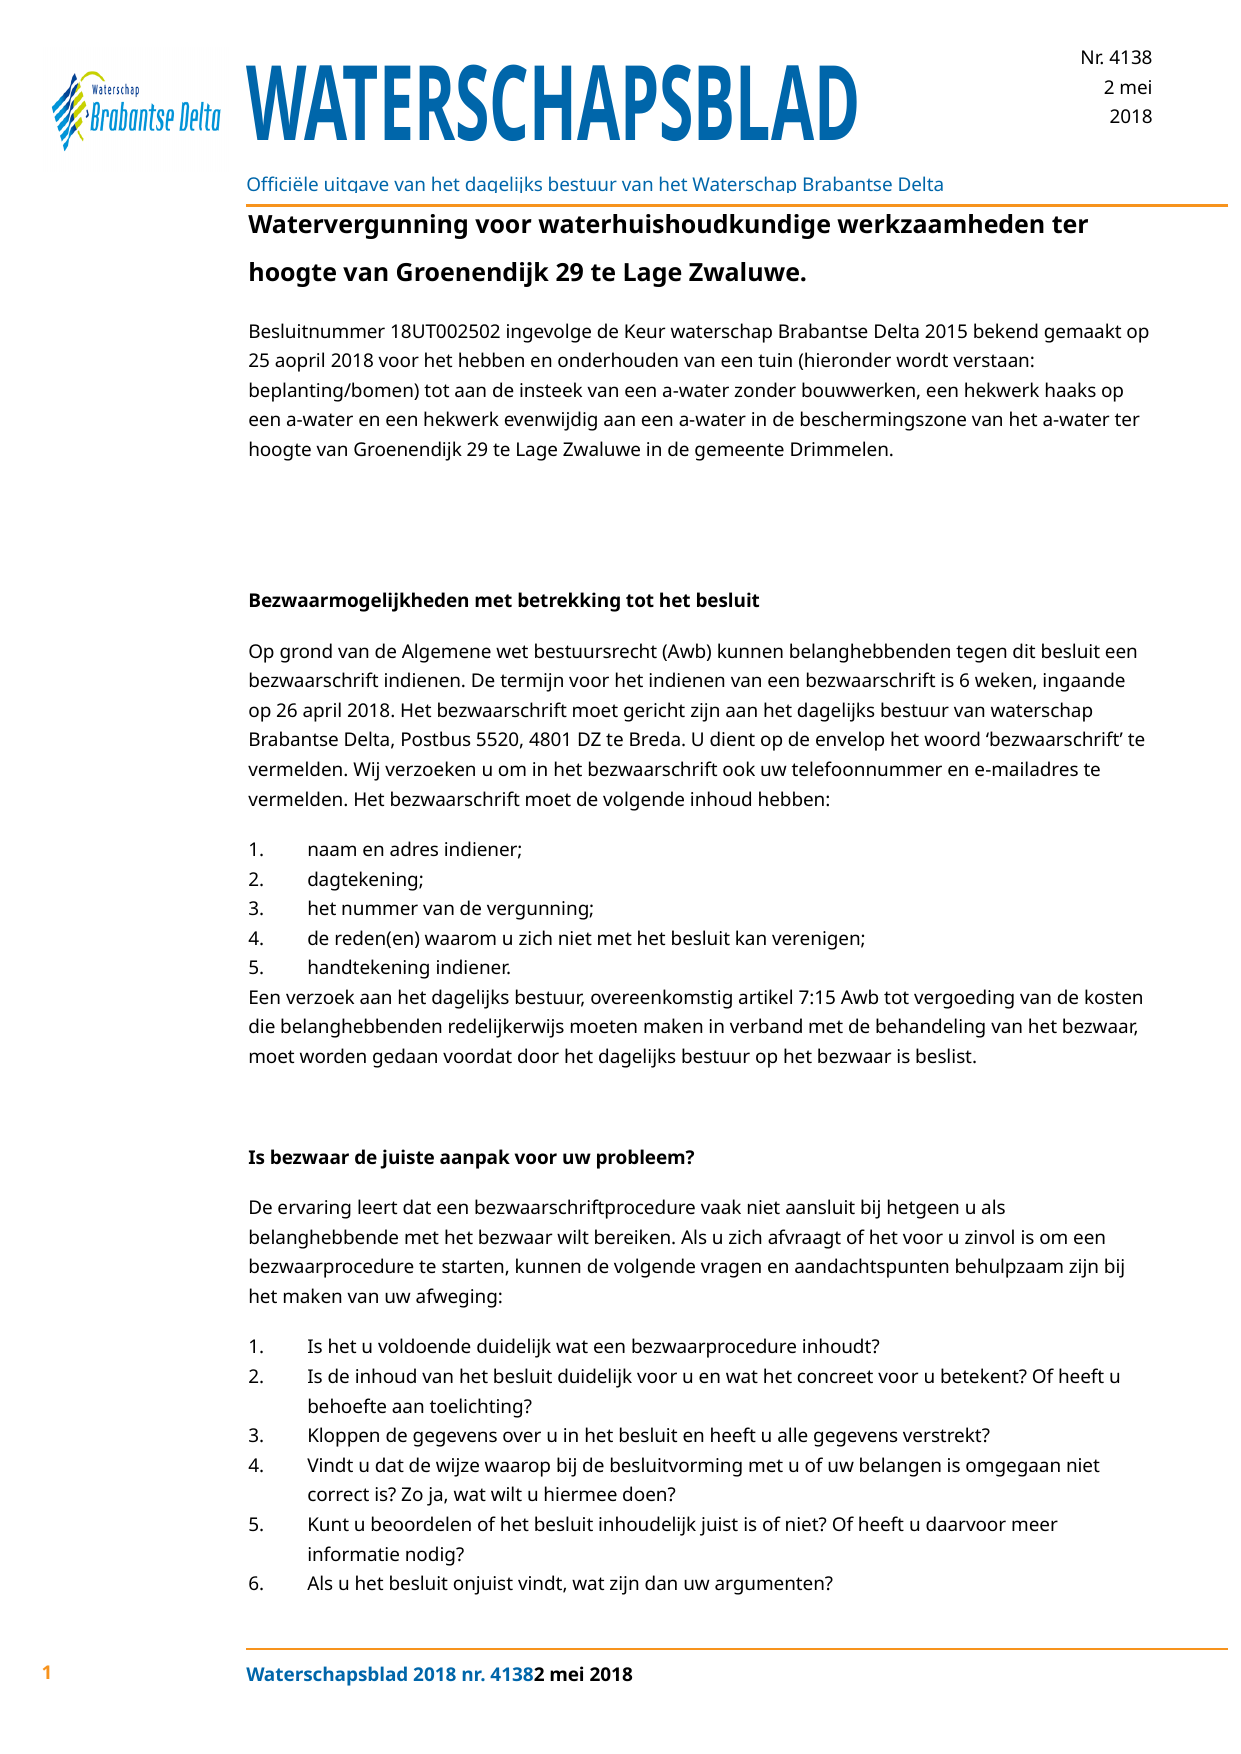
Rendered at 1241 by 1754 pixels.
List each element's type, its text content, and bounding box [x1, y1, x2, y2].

list Is het u voldoende duidelijk wat een bezwaarprocedure inhoudt? [248, 1334, 1152, 1359]
text Bezwaarmogelijkheden met betrekking tot het besluit [248, 587, 1152, 613]
picture [41, 47, 231, 172]
list Vindt u dat de wijze waarop bij de besluitvorming met u of uw belangen is omgegaan niet correct is? Zo ja, wat wilt u hiermee doen? [248, 1452, 1152, 1507]
list Kloppen de gegevens over u in het besluit en heeft u alle gegevens verstrekt? [248, 1422, 1152, 1448]
text Watervergunning voor waterhuishoudkundige werkzaamheden ter hoogte van Groenendijk 29 te Lage Zwaluwe. [248, 207, 1152, 288]
list het nummer van de vergunning; [248, 895, 1152, 921]
list Als u het besluit onjuist vindt, wat zijn dan uw argumenten? [248, 1570, 1152, 1596]
list dagtekening; [248, 866, 1152, 892]
text Is bezwaar de juiste aanpak voor uw probleem? [248, 1144, 1152, 1170]
list Kunt u beoordelen of het besluit inhoudelijk juist is of niet? Of heeft u daarvoor meer informatie nodig? [248, 1511, 1152, 1567]
list handtekening indiener. [248, 954, 1152, 980]
text Besluitnummer 18UT002502 ingevolge de Keur waterschap Brabantse Delta 2015 bekend gemaakt op 25 aopril 2018 voor het hebben en onderhouden van een tuin (hieronder wordt verstaan: beplanting/bomen) tot aan de insteek van een a-water zonder bouwwerken, een hekwerk haaks op een a-water en een hekwerk evenwijdig aan een a-water in de beschermingszone van het a-water ter hoogte van Groenendijk 29 te Lage Zwaluwe in de gemeente Drimmelen. [248, 318, 1152, 462]
text De ervaring leert dat een bezwaarschriftprocedure vaak niet aansluit bij hetgeen u als belanghebbende met het bezwaar wilt bereiken. Als u zich afvraagt of het voor u zinvol is om een bezwaarprocedure te starten, kunnen de volgende vragen en aandachtspunten behulpzaam zijn bij het maken van uw afweging: [248, 1194, 1152, 1309]
text Op grond van de Algemene wet bestuursrecht (Awb) kunnen belanghebbenden tegen dit besluit een bezwaarschrift indienen. De termijn voor het indienen van een bezwaarschrift is 6 weken, ingaande op 26 april 2018. Het bezwaarschrift moet gericht zijn aan het dagelijks bestuur van waterschap Brabantse Delta, Postbus 5520, 4801 DZ te Breda. U dient op de envelop het woord ‘bezwaarschrift’ te vermelden. Wij verzoeken u om in het bezwaarschrift ook uw telefoonnummer en e‑mailadres te vermelden. Het bezwaarschrift moet de volgende inhoud hebben: [248, 638, 1152, 812]
list Is de inhoud van het besluit duidelijk voor u en wat het concreet voor u betekent? Of heeft u behoefte aan toelichting? [248, 1363, 1152, 1419]
list de reden(en) waarom u zich niet met het besluit kan verenigen; [248, 925, 1152, 951]
text Een verzoek aan het dagelijks bestuur, overeenkomstig artikel 7:15 Awb tot vergoeding van de kosten die belanghebbenden redelijkerwijs moeten maken in verband met de behandeling van het bezwaar, moet worden gedaan voordat door het dagelijks bestuur op het bezwaar is beslist. [248, 984, 1152, 1069]
list naam en adres indiener; [248, 836, 1152, 862]
